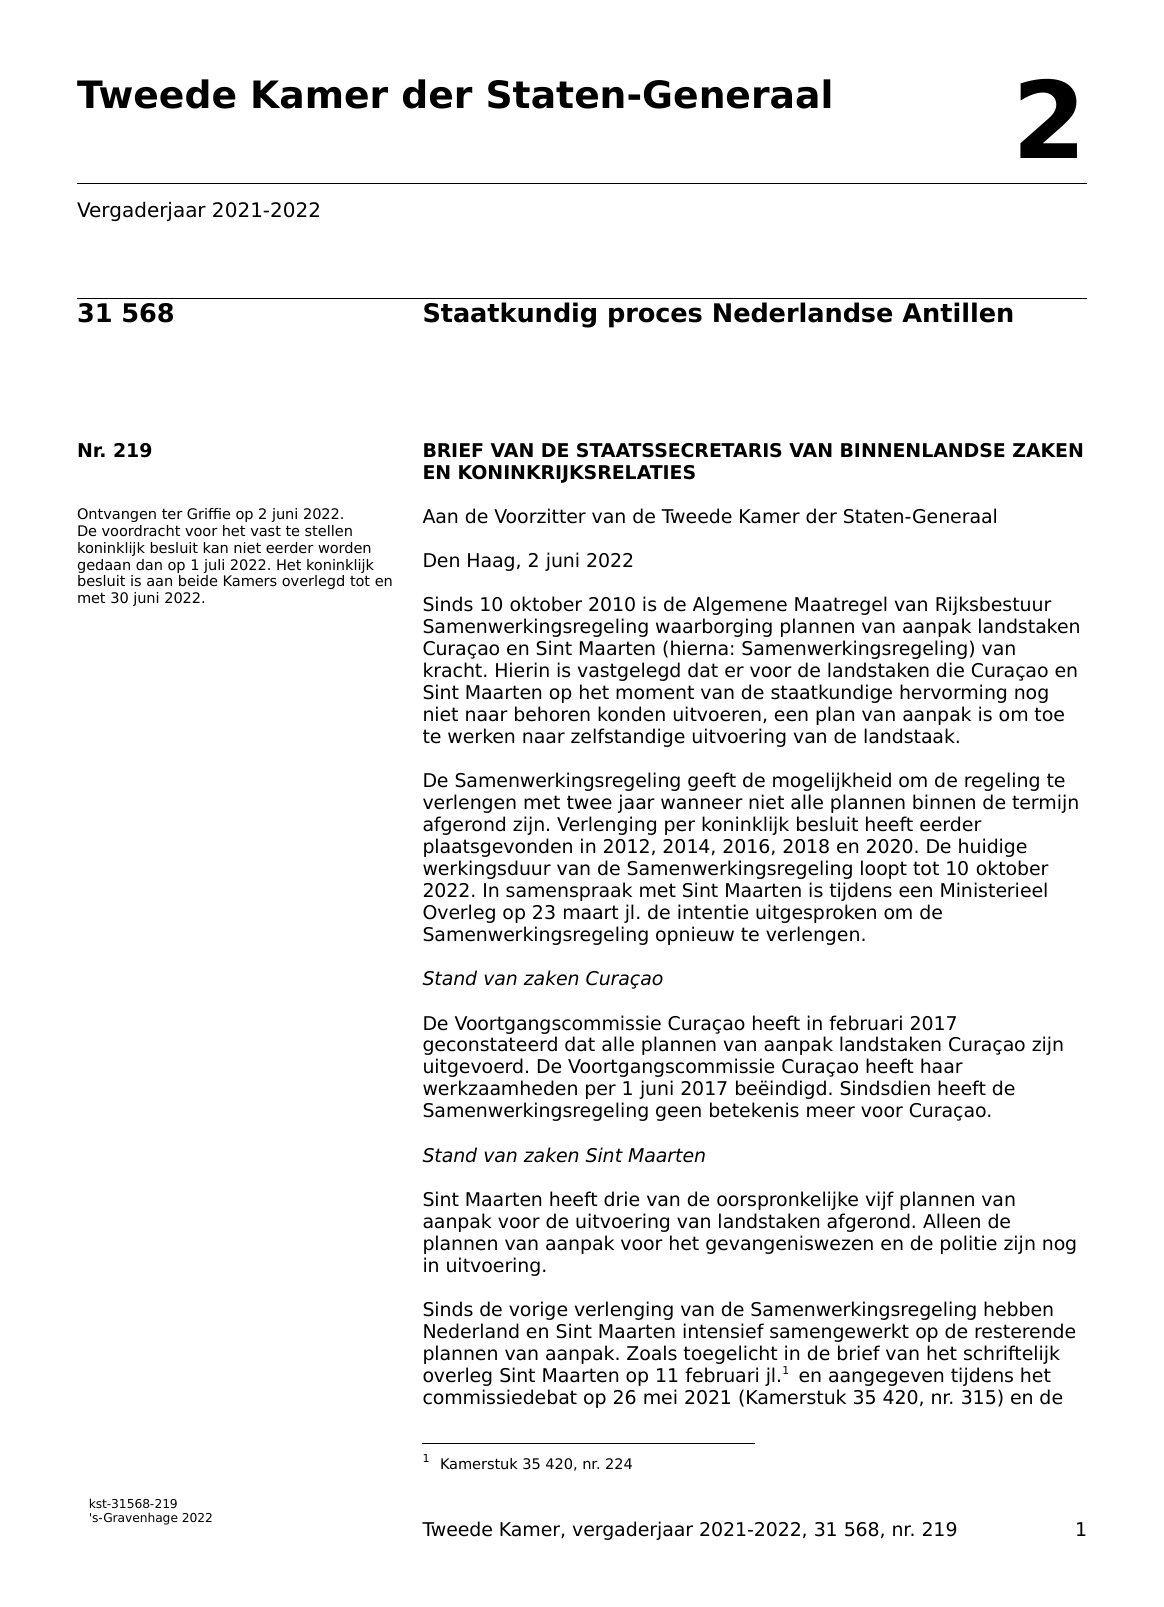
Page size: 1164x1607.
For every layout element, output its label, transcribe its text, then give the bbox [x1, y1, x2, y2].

subtitle Stand van zaken Sint Maarten [422, 1144, 1087, 1166]
text Kamerstuk 35 420, nr. 224 [422, 1452, 1087, 1474]
text Aan de Voorzitter van de Tweede Kamer der Staten-Generaal [422, 506, 1087, 528]
text Sinds 10 oktober 2010 is de Algemene Maatregel van Rijksbestuur Samenwerkingsregeling waarborging plannen van aanpak landstaken Curaçao en Sint Maarten (hierna: Samenwerkingsregeling) van kracht. Hierin is vastgelegd dat er voor de landstaken die Curaçao en Sint Maarten op het moment van de staatkundige hervorming nog niet naar behoren konden uitvoeren, een plan van aanpak is om toe te werken naar zelfstandige uitvoering van de landstaak. [422, 594, 1087, 748]
table_cell Vergaderjaar 2021-2022 [77, 184, 1087, 298]
text kst-31568-219 [88, 1497, 323, 1511]
text Sint Maarten heeft drie van de oorspronkelijke vijf plannen van aanpak voor de uitvoering van landstaken afgerond. Alleen de plannen van aanpak voor het gevangeniswezen en de politie zijn nog in uitvoering. [422, 1189, 1087, 1277]
subtitle 31 568 Staatkundig proces Nederlandse Antillen [77, 299, 1087, 329]
text De Voortgangscommissie Curaçao heeft in februari 2017 geconstateerd dat alle plannen van aanpak landstaken Curaçao zijn uitgevoerd. De Voortgangscommissie Curaçao heeft haar werkzaamheden per 1 juni 2017 beëindigd. Sindsdien heeft de Samenwerkingsregeling geen betekenis meer voor Curaçao. [422, 1012, 1087, 1122]
text 's-Gravenhage 2022 [88, 1511, 323, 1525]
table_header 2 [886, 59, 1087, 183]
text De voordracht voor het vast te stellen koninklijk besluit kan niet eerder worden gedaan dan op 1 juli 2022. Het koninklijk besluit is aan beide Kamers overlegd tot en met 30 juni 2022. [77, 523, 399, 607]
subtitle Nr. 219 BRIEF VAN DE STAATSSECRETARIS VAN BINNENLANDSE ZAKEN EN KONINKRIJKSRELATIES [77, 440, 1087, 484]
text De Samenwerkingsregeling geeft de mogelijkheid om de regeling te verlengen met twee jaar wanneer niet alle plannen binnen de termijn afgerond zijn. Verlenging per koninklijk besluit heeft eerder plaatsgevonden in 2012, 2014, 2016, 2018 en 2020. De huidige werkingsduur van de Samenwerkingsregeling loopt tot 10 oktober 2022. In samenspraak met Sint Maarten is tijdens een Ministerieel Overleg op 23 maart jl. de intentie uitgesproken om de Samenwerkingsregeling opnieuw te verlengen. [422, 770, 1087, 946]
text Den Haag, 2 juni 2022 [422, 550, 1087, 572]
table_header Tweede Kamer der Staten-Generaal [77, 59, 886, 183]
subtitle Stand van zaken Curaçao [422, 968, 1087, 990]
text Ontvangen ter Griffie op 2 juni 2022. [77, 506, 399, 523]
text Sinds de vorige verlenging van de Samenwerkingsregeling hebben Nederland en Sint Maarten intensief samengewerkt op de resterende plannen van aanpak. Zoals toegelicht in de brief van het schriftelijk overleg Sint Maarten op 11 februari jl. en aangegeven tijdens het commissiedebat op 26 mei 2021 (Kamerstuk 35 420, nr. 315) en de [422, 1299, 1087, 1409]
